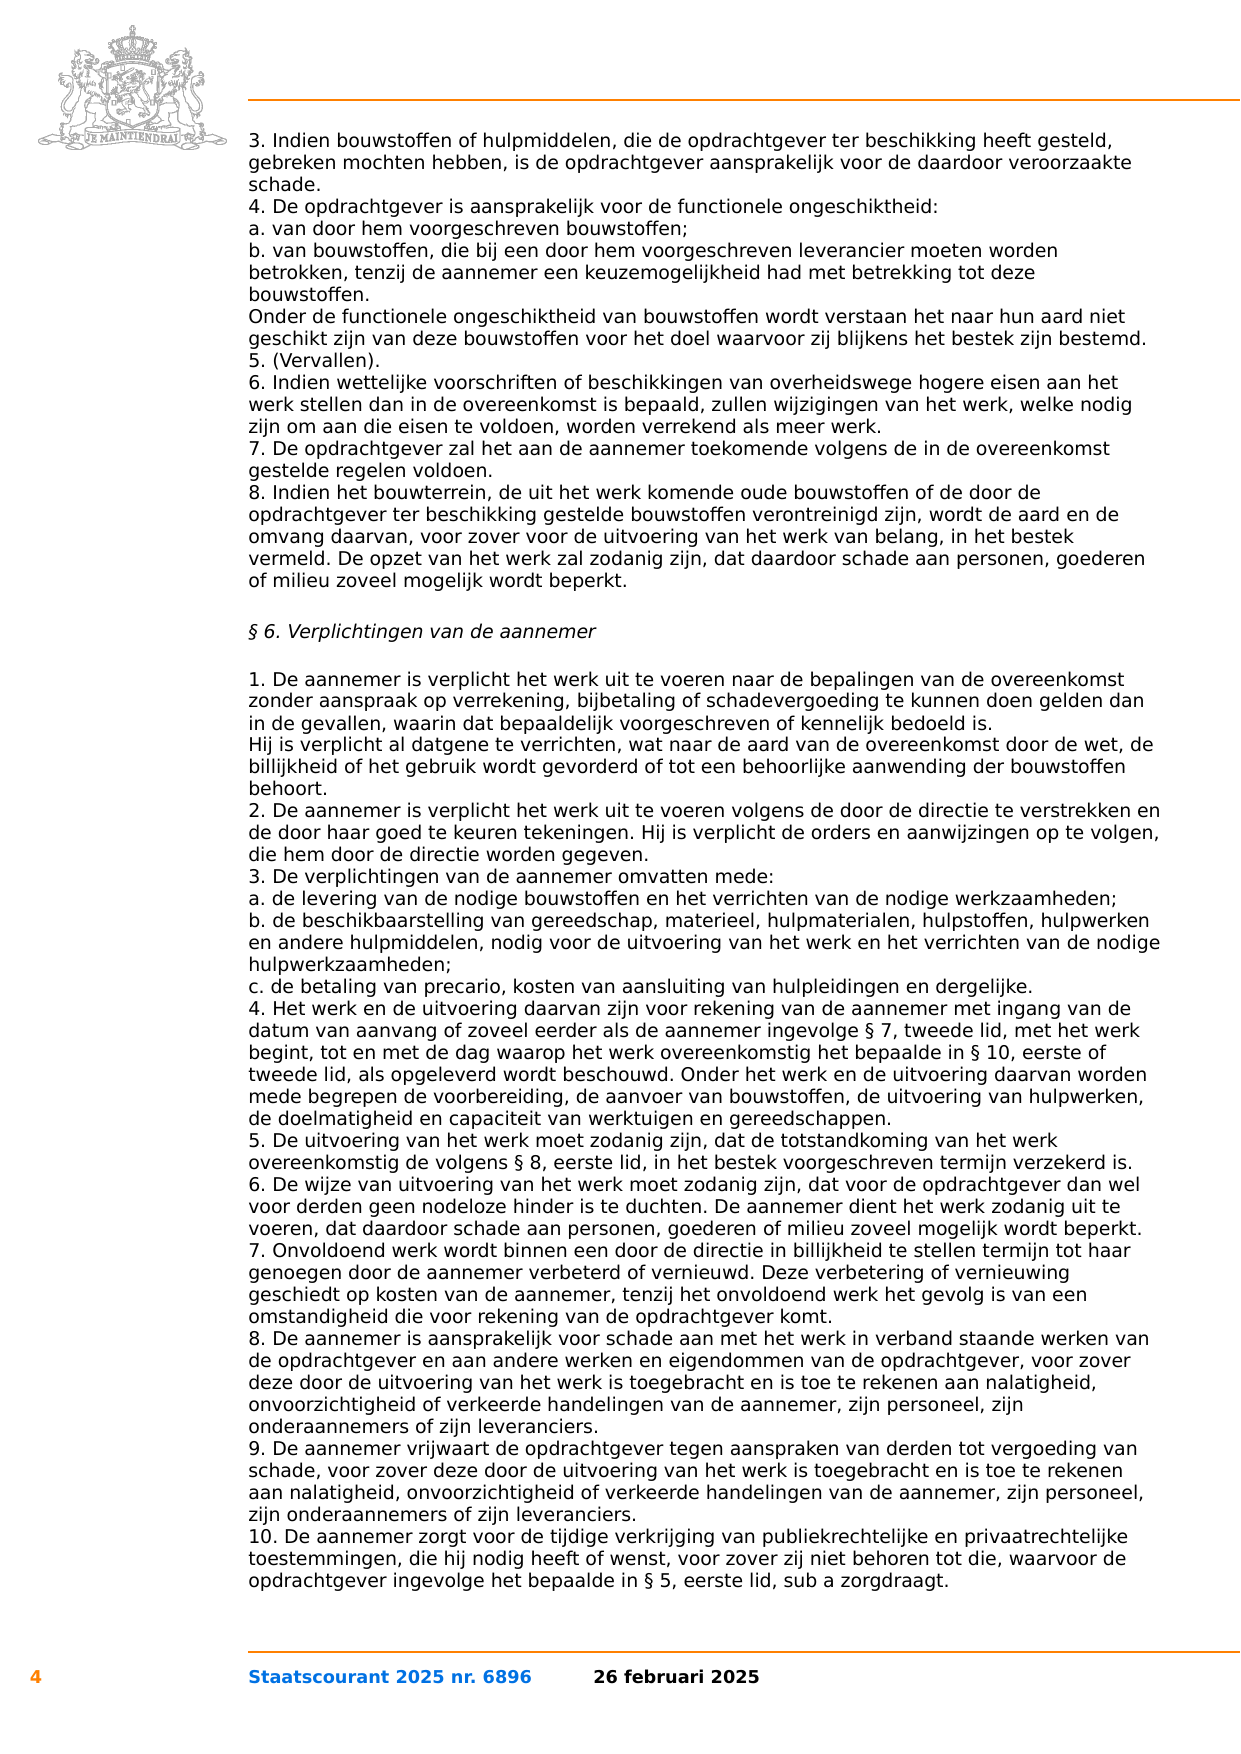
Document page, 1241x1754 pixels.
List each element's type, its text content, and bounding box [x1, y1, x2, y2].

text a. de levering van de nodige bouwstoffen en het verrichten van de nodige werkzaamheden; [248, 888, 1163, 910]
picture [38, 25, 227, 150]
text 8. Indien het bouwterrein, de uit het werk komende oude bouwstoffen of de door de opdrachtgever ter beschikking gestelde bouwstoffen verontreinigd zijn, wordt de aard en de omvang daarvan, voor zover voor de uitvoering van het werk van belang, in het bestek vermeld. De opzet van het werk zal zodanig zijn, dat daardoor schade aan personen, goederen of milieu zoveel mogelijk wordt beperkt. [248, 482, 1163, 591]
text 5. (Vervallen). [248, 350, 1163, 372]
text Onder de functionele ongeschiktheid van bouwstoffen wordt verstaan het naar hun aard niet geschikt zijn van deze bouwstoffen voor het doel waarvoor zij blijkens het bestek zijn bestemd. [248, 306, 1163, 350]
text 1. De aannemer is verplicht het werk uit te voeren naar de bepalingen van de overeenkomst zonder aanspraak op verrekening, bijbetaling of schadevergoeding te kunnen doen gelden dan in de gevallen, waarin dat bepaaldelijk voorgeschreven of kennelijk bedoeld is. [248, 668, 1163, 734]
text 7. De opdrachtgever zal het aan de aannemer toekomende volgens de in de overeenkomst gestelde regelen voldoen. [248, 438, 1163, 482]
subtitle § 6. Verplichtingen van de aannemer [248, 621, 1163, 643]
text 3. Indien bouwstoffen of hulpmiddelen, die de opdrachtgever ter beschikking heeft gesteld, gebreken mochten hebben, is de opdrachtgever aansprakelijk voor de daardoor veroorzaakte schade. [248, 130, 1163, 196]
text 10. De aannemer zorgt voor de tijdige verkrijging van publiekrechtelijke en privaatrechtelijke toestemmingen, die hij nodig heeft of wenst, voor zover zij niet behoren tot die, waarvoor de opdrachtgever ingevolge het bepaalde in § 5, eerste lid, sub a zorgdraagt. [248, 1526, 1163, 1592]
text 2. De aannemer is verplicht het werk uit te voeren volgens de door de directie te verstrekken en de door haar goed te keuren tekeningen. Hij is verplicht de orders en aanwijzingen op te volgen, die hem door de directie worden gegeven. [248, 800, 1163, 866]
text b. van bouwstoffen, die bij een door hem voorgeschreven leverancier moeten worden betrokken, tenzij de aannemer een keuzemogelijkheid had met betrekking tot deze bouwstoffen. [248, 240, 1163, 306]
text 8. De aannemer is aansprakelijk voor schade aan met het werk in verband staande werken van de opdrachtgever en aan andere werken en eigendommen van de opdrachtgever, voor zover deze door de uitvoering van het werk is toegebracht en is toe te rekenen aan nalatigheid, onvoorzichtigheid of verkeerde handelingen van de aannemer, zijn personeel, zijn onderaannemers of zijn leveranciers. [248, 1328, 1163, 1438]
text Hij is verplicht al datgene te verrichten, wat naar de aard van de overeenkomst door de wet, de billijkheid of het gebruik wordt gevorderd of tot een behoorlijke aanwending der bouwstoffen behoort. [248, 734, 1163, 800]
text 7. Onvoldoend werk wordt binnen een door de directie in billijkheid te stellen termijn tot haar genoegen door de aannemer verbeterd of vernieuwd. Deze verbetering of vernieuwing geschiedt op kosten van de aannemer, tenzij het onvoldoend werk het gevolg is van een omstandigheid die voor rekening van de opdrachtgever komt. [248, 1240, 1163, 1328]
text c. de betaling van precario, kosten van aansluiting van hulpleidingen en dergelijke. [248, 976, 1163, 998]
text b. de beschikbaarstelling van gereedschap, materieel, hulpmaterialen, hulpstoffen, hulpwerken en andere hulpmiddelen, nodig voor de uitvoering van het werk en het verrichten van de nodige hulpwerkzaamheden; [248, 910, 1163, 976]
text 6. De wijze van uitvoering van het werk moet zodanig zijn, dat voor de opdrachtgever dan wel voor derden geen nodeloze hinder is te duchten. De aannemer dient het werk zodanig uit te voeren, dat daardoor schade aan personen, goederen of milieu zoveel mogelijk wordt beperkt. [248, 1174, 1163, 1240]
text 4. Het werk en de uitvoering daarvan zijn voor rekening van de aannemer met ingang van de datum van aanvang of zoveel eerder als de aannemer ingevolge § 7, tweede lid, met het werk begint, tot en met de dag waarop het werk overeenkomstig het bepaalde in § 10, eerste of tweede lid, als opgeleverd wordt beschouwd. Onder het werk en de uitvoering daarvan worden mede begrepen de voorbereiding, de aanvoer van bouwstoffen, de uitvoering van hulpwerken, de doelmatigheid en capaciteit van werktuigen en gereedschappen. [248, 998, 1163, 1130]
text 6. Indien wettelijke voorschriften of beschikkingen van overheidswege hogere eisen aan het werk stellen dan in de overeenkomst is bepaald, zullen wijzigingen van het werk, welke nodig zijn om aan die eisen te voldoen, worden verrekend als meer werk. [248, 372, 1163, 438]
text 4. De opdrachtgever is aansprakelijk voor de functionele ongeschiktheid: [248, 196, 1163, 218]
text 5. De uitvoering van het werk moet zodanig zijn, dat de totstandkoming van het werk overeenkomstig de volgens § 8, eerste lid, in het bestek voorgeschreven termijn verzekerd is. [248, 1130, 1163, 1174]
text 9. De aannemer vrijwaart de opdrachtgever tegen aanspraken van derden tot vergoeding van schade, voor zover deze door de uitvoering van het werk is toegebracht en is toe te rekenen aan nalatigheid, onvoorzichtigheid of verkeerde handelingen van de aannemer, zijn personeel, zijn onderaannemers of zijn leveranciers. [248, 1438, 1163, 1526]
text a. van door hem voorgeschreven bouwstoffen; [248, 218, 1163, 240]
text 3. De verplichtingen van de aannemer omvatten mede: [248, 866, 1163, 888]
